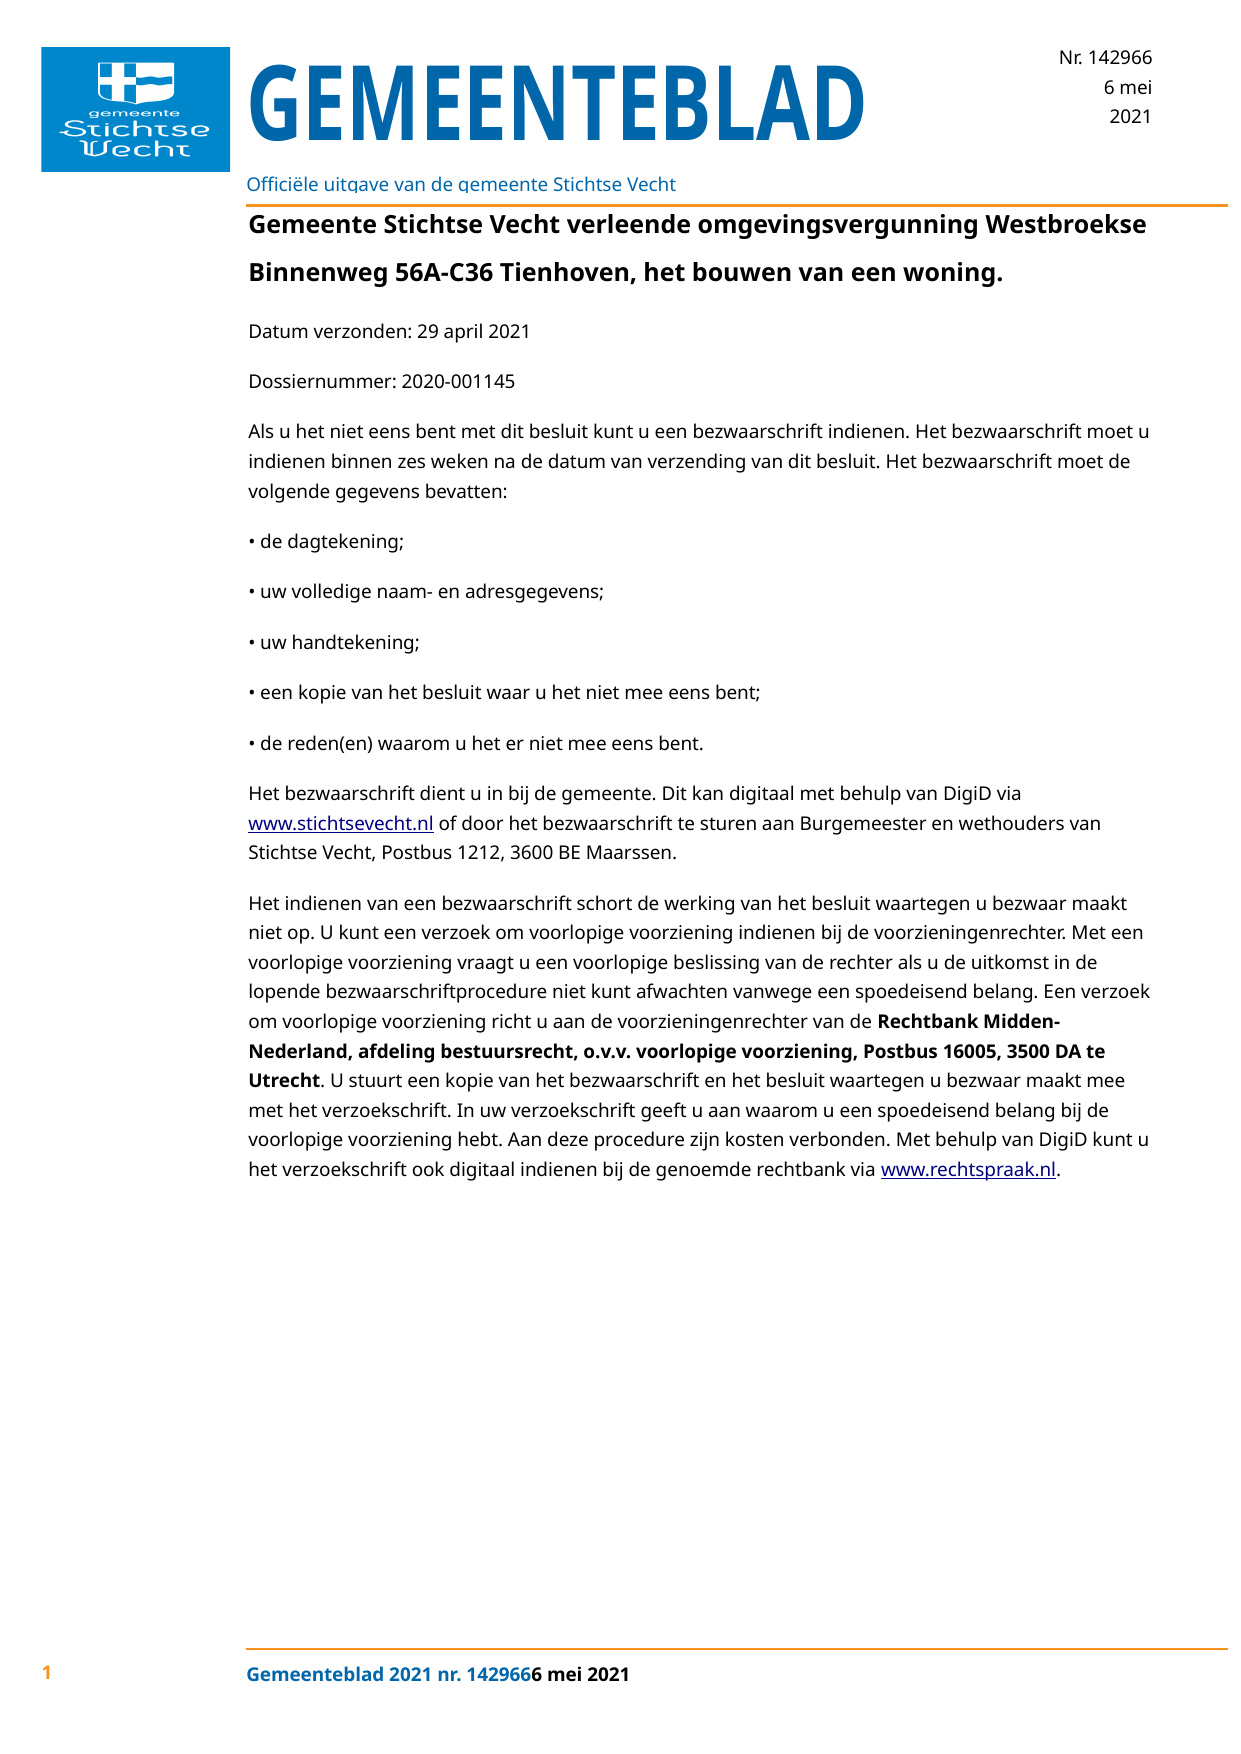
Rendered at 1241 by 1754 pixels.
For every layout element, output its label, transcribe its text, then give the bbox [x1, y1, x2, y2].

text Als u het niet eens bent met dit besluit kunt u een bezwaarschrift indienen. Het bezwaarschrift moet u indienen binnen zes weken na de datum van verzending van dit besluit. Het bezwaarschrift moet de volgende gegevens bevatten: [248, 419, 1152, 504]
text Het indienen van een bezwaarschrift schort de werking van het besluit waartegen u bezwaar maakt niet op. U kunt een verzoek om voorlopige voorziening indienen bij de voorzieningenrechter. Met een voorlopige voorziening vraagt u een voorlopige beslissing van de rechter als u de uitkomst in de lopende bezwaarschriftprocedure niet kunt afwachten vanwege een spoedeisend belang. Een verzoek om voorlopige voorziening richt u aan de voorzieningenrechter van de Rechtbank Midden-Nederland, afdeling bestuursrecht, o.v.v. voorlopige voorziening, Postbus 16005, 3500 DA te Utrecht. U stuurt een kopie van het bezwaarschrift en het besluit waartegen u bezwaar maakt mee met het verzoekschrift. In uw verzoekschrift geeft u aan waarom u een spoedeisend belang bij de voorlopige voorziening hebt. Aan deze procedure zijn kosten verbonden. Met behulp van DigiD kunt u het verzoekschrift ook digitaal indienen bij de genoemde rechtbank via www.rechtspraak.nl. [248, 890, 1152, 1182]
text • een kopie van het besluit waar u het niet mee eens bent; [248, 679, 1152, 705]
text • de reden(en) waarom u het er niet mee eens bent. [248, 730, 1152, 756]
text Datum verzonden: 29 april 2021 [248, 318, 1152, 344]
text • de dagtekening; [248, 528, 1152, 554]
text Dossiernummer: 2020-001145 [248, 368, 1152, 394]
picture [137, 63, 174, 103]
text Het bezwaarschrift dient u in bij de gemeente. Dit kan digitaal met behulp van DigiD via www.stichtsevecht.nl of door het bezwaarschrift te sturen aan Burgemeester en wethouders van Stichtse Vecht, Postbus 1212, 3600 BE Maarssen. [248, 780, 1152, 865]
text • uw handtekening; [248, 629, 1152, 655]
text Gemeente Stichtse Vecht verleende omgevingsvergunning Westbroekse Binnenweg 56A-C36 Tienhoven, het bouwen van een woning. [248, 207, 1152, 288]
picture [99, 63, 135, 101]
text • uw volledige naam- en adresgegevens; [248, 579, 1152, 604]
